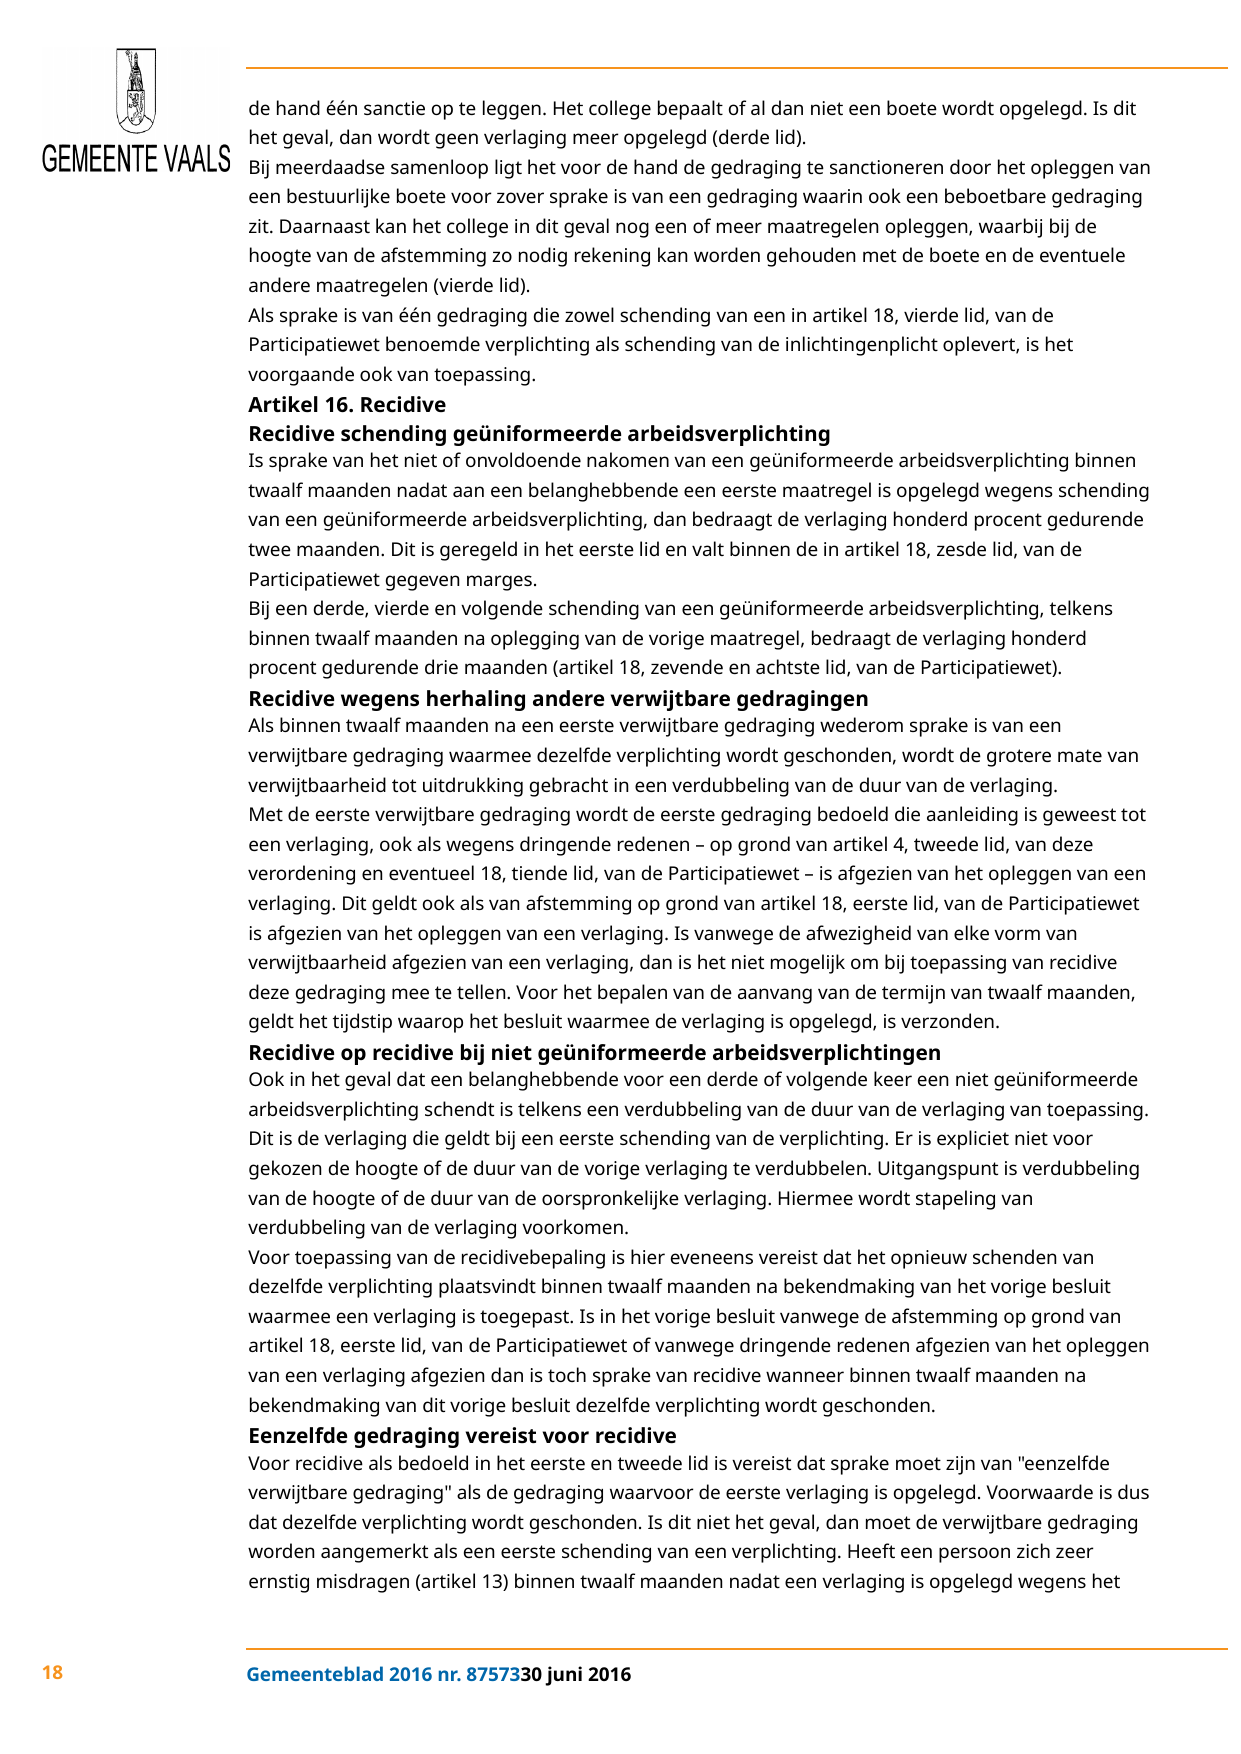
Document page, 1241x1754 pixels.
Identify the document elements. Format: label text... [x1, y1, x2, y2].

text Voor toepassing van de recidivebepaling is hier eveneens vereist dat het opnieuw schenden van dezelfde verplichting plaatsvindt binnen twaalf maanden na bekendmaking van het vorige besluit waarmee een verlaging is toegepast. Is in het vorige besluit vanwege de afstemming op grond van artikel 18, eerste lid, van de Participatiewet of vanwege dringende redenen afgezien van het opleggen van een verlaging afgezien dan is toch sprake van recidive wanneer binnen twaalf maanden na bekendmaking van dit vorige besluit dezelfde verplichting wordt geschonden. [248, 1244, 1152, 1418]
text Eenzelfde gedraging vereist voor recidive [248, 1421, 1152, 1450]
text Artikel 16. Recidive [248, 391, 1152, 419]
text Voor recidive als bedoeld in het eerste en tweede lid is vereist dat sprake moet zijn van "eenzelfde verwijtbare gedraging" als de gedraging waarvoor de eerste verlaging is opgelegd. Voorwaarde is dus dat dezelfde verplichting wordt geschonden. Is dit niet het geval, dan moet de verwijtbare gedraging worden aangemerkt als een eerste schending van een verplichting. Heeft een persoon zich zeer ernstig misdragen (artikel 13) binnen twaalf maanden nadat een verlaging is opgelegd wegens het [248, 1450, 1152, 1594]
text Recidive wegens herhaling andere verwijtbare gedragingen [248, 684, 1152, 713]
text Bij een derde, vierde en volgende schending van een geüniformeerde arbeidsverplichting, telkens binnen twaalf maanden na oplegging van de vorige maatregel, bedraagt de verlaging honderd procent gedurende drie maanden (artikel 18, zevende en achtste lid, van de Participatiewet). [248, 595, 1152, 680]
text de hand één sanctie op te leggen. Het college bepaalt of al dan niet een boete wordt opgelegd. Is dit het geval, dan wordt geen verlaging meer opgelegd (derde lid). [248, 95, 1152, 150]
text Als sprake is van één gedraging die zowel schending van een in artikel 18, vierde lid, van de Participatiewet benoemde verplichting als schending van de inlichtingenplicht oplevert, is het voorgaande ook van toepassing. [248, 302, 1152, 387]
text Recidive op recidive bij niet geüniformeerde arbeidsverplichtingen [248, 1038, 1152, 1066]
text Als binnen twaalf maanden na een eerste verwijtbare gedraging wederom sprake is van een verwijtbare gedraging waarmee dezelfde verplichting wordt geschonden, wordt de grotere mate van verwijtbaarheid tot uitdrukking gebracht in een verdubbeling van de duur van de verlaging. [248, 713, 1152, 797]
text Bij meerdaadse samenloop ligt het voor de hand de gedraging te sanctioneren door het opleggen van een bestuurlijke boete voor zover sprake is van een gedraging waarin ook een beboetbare gedraging zit. Daarnaast kan het college in dit geval nog een of meer maatregelen opleggen, waarbij bij de hoogte van de afstemming zo nodig rekening kan worden gehouden met de boete en de eventuele andere maatregelen (vierde lid). [248, 154, 1152, 298]
picture [41, 47, 231, 172]
text Is sprake van het niet of onvoldoende nakomen van een geüniformeerde arbeidsverplichting binnen twaalf maanden nadat aan een belanghebbende een eerste maatregel is opgelegd wegens schending van een geüniformeerde arbeidsverplichting, dan bedraagt de verlaging honderd procent gedurende twee maanden. Dit is geregeld in het eerste lid en valt binnen de in artikel 18, zesde lid, van de Participatiewet gegeven marges. [248, 447, 1152, 592]
text Met de eerste verwijtbare gedraging wordt de eerste gedraging bedoeld die aanleiding is geweest tot een verlaging, ook als wegens dringende redenen – op grond van artikel 4, tweede lid, van deze verordening en eventueel 18, tiende lid, van de Participatiewet – is afgezien van het opleggen van een verlaging. Dit geldt ook als van afstemming op grond van artikel 18, eerste lid, van de Participatiewet is afgezien van het opleggen van een verlaging. Is vanwege de afwezigheid van elke vorm van verwijtbaarheid afgezien van een verlaging, dan is het niet mogelijk om bij toepassing van recidive deze gedraging mee te tellen. Voor het bepalen van de aanvang van de termijn van twaalf maanden, geldt het tijdstip waarop het besluit waarmee de verlaging is opgelegd, is verzonden. [248, 801, 1152, 1034]
text Ook in het geval dat een belanghebbende voor een derde of volgende keer een niet geüniformeerde arbeidsverplichting schendt is telkens een verdubbeling van de duur van de verlaging van toepassing. Dit is de verlaging die geldt bij een eerste schending van de verplichting. Er is expliciet niet voor gekozen de hoogte of de duur van de vorige verlaging te verdubbelen. Uitgangspunt is verdubbeling van de hoogte of de duur van de oorspronkelijke verlaging. Hiermee wordt stapeling van verdubbeling van de verlaging voorkomen. [248, 1066, 1152, 1240]
text Recidive schending geüniformeerde arbeidsverplichting [248, 419, 1152, 447]
